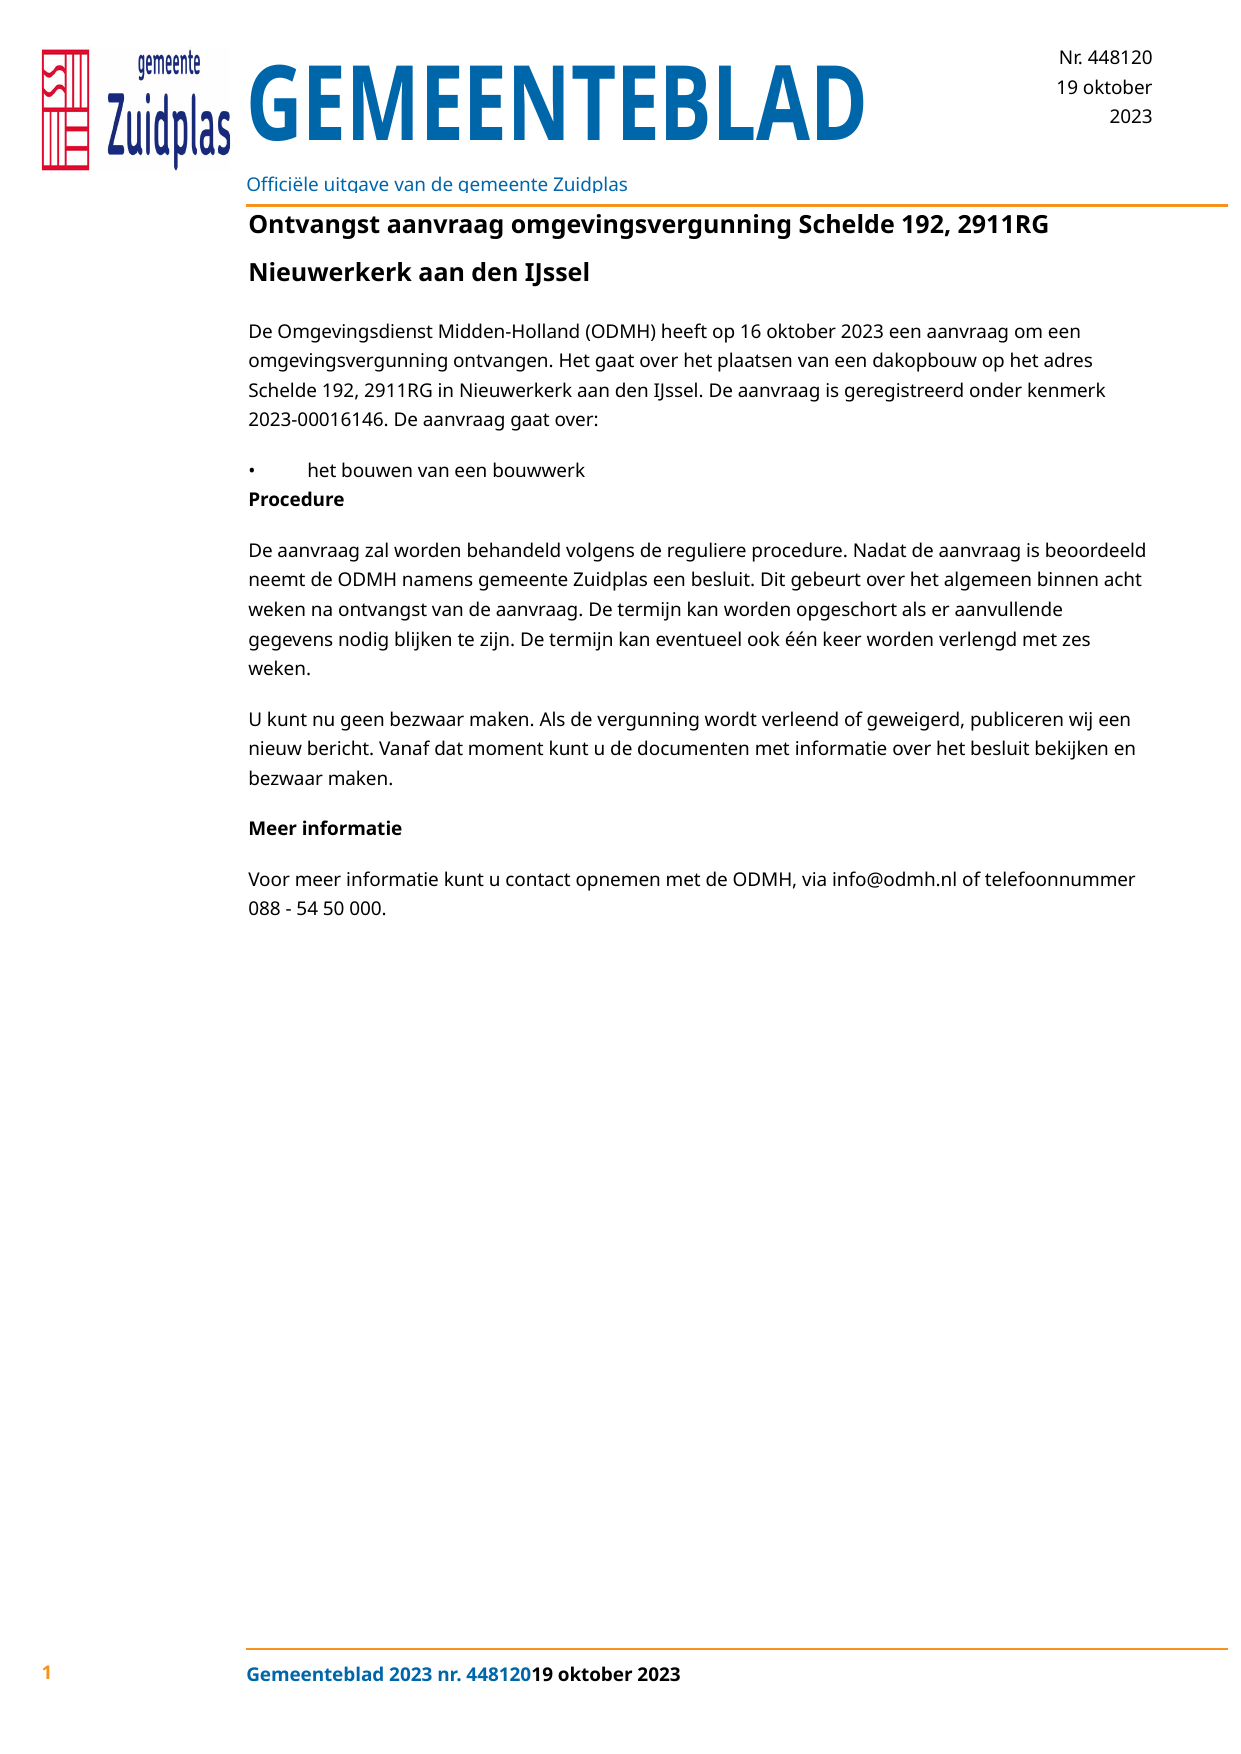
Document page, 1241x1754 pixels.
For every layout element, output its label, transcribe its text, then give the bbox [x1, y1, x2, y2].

text Voor meer informatie kunt u contact opnemen met de ODMH, via info@odmh.nl of telefoonnummer 088 - 54 50 000. [248, 866, 1152, 921]
text Ontvangst aanvraag omgevingsvergunning Schelde 192, 2911RG Nieuwerkerk aan den IJssel [248, 207, 1152, 288]
text U kunt nu geen bezwaar maken. Als de vergunning wordt verleend of geweigerd, publiceren wij een nieuw bericht. Vanaf dat moment kunt u de documenten met informatie over het besluit bekijken en bezwaar maken. [248, 706, 1152, 791]
text De aanvraag zal worden behandeld volgens de reguliere procedure. Nadat de aanvraag is beoordeeld neemt de ODMH namens gemeente Zuidplas een besluit. Dit gebeurt over het algemeen binnen acht weken na ontvangst van de aanvraag. De termijn kan worden opgeschort als er aanvullende gegevens nodig blijken te zijn. De termijn kan eventueel ook één keer worden verlengd met zes weken. [248, 537, 1152, 681]
text Procedure [248, 487, 1152, 512]
text De Omgevingsdienst Midden-Holland (ODMH) heeft op 16 oktober 2023 een aanvraag om een omgevingsvergunning ontvangen. Het gaat over het plaatsen van een dakopbouw op het adres Schelde 192, 2911RG in Nieuwerkerk aan den IJssel. De aanvraag is geregistreerd onder kenmerk 2023-00016146. De aanvraag gaat over: [248, 318, 1152, 432]
list het bouwen van een bouwwerk [248, 457, 1152, 483]
picture [41, 47, 231, 172]
text Meer informatie [248, 815, 1152, 841]
